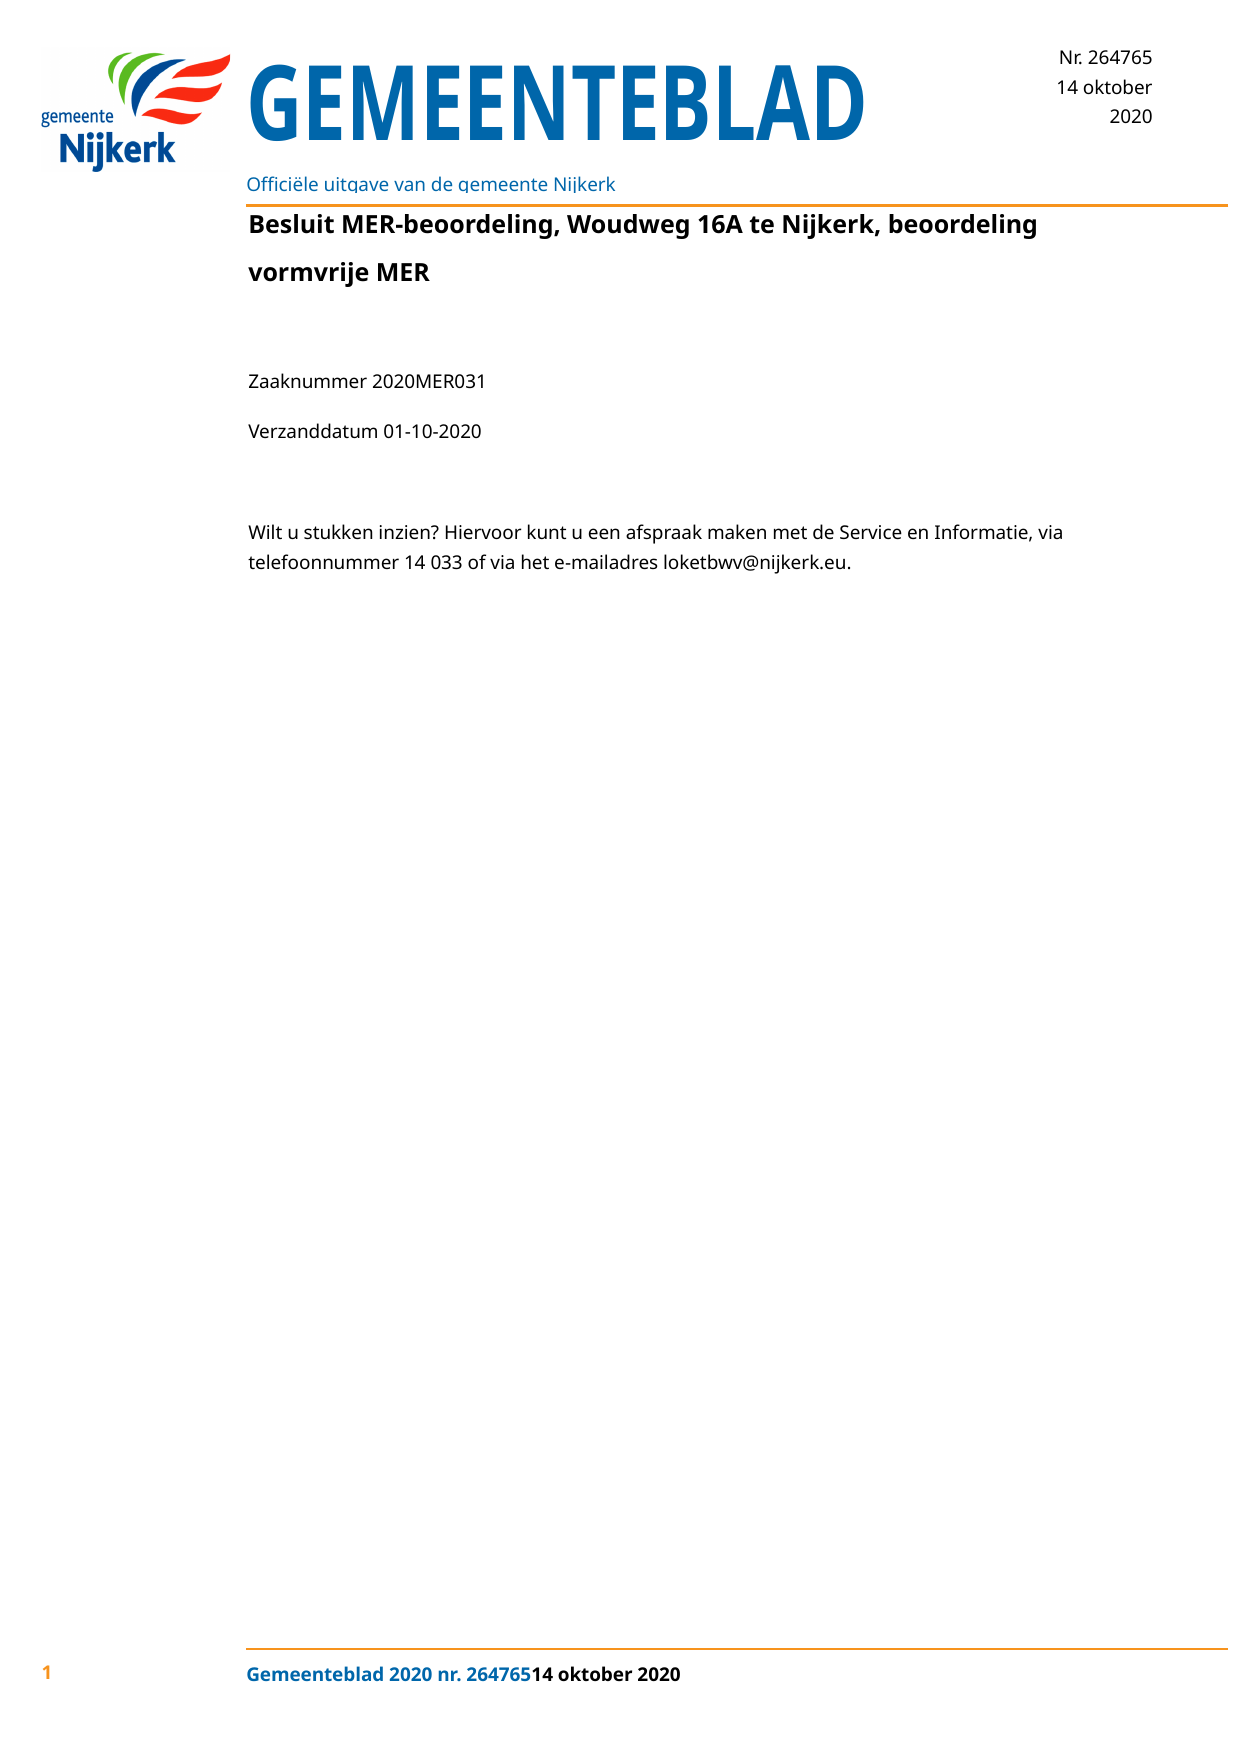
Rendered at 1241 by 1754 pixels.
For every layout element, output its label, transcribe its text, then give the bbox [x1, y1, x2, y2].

text Zaaknummer 2020MER031 [248, 368, 1152, 394]
picture [41, 47, 231, 172]
text Verzanddatum 01-10-2020 [248, 419, 1152, 444]
text Besluit MER-beoordeling, Woudweg 16A te Nijkerk, beoordeling vormvrije MER [248, 207, 1152, 288]
text Wilt u stukken inzien? Hiervoor kunt u een afspraak maken met de Service en Informatie, via telefoonnummer 14 033 of via het e-mailadres loketbwv@nijkerk.eu. [248, 519, 1152, 575]
